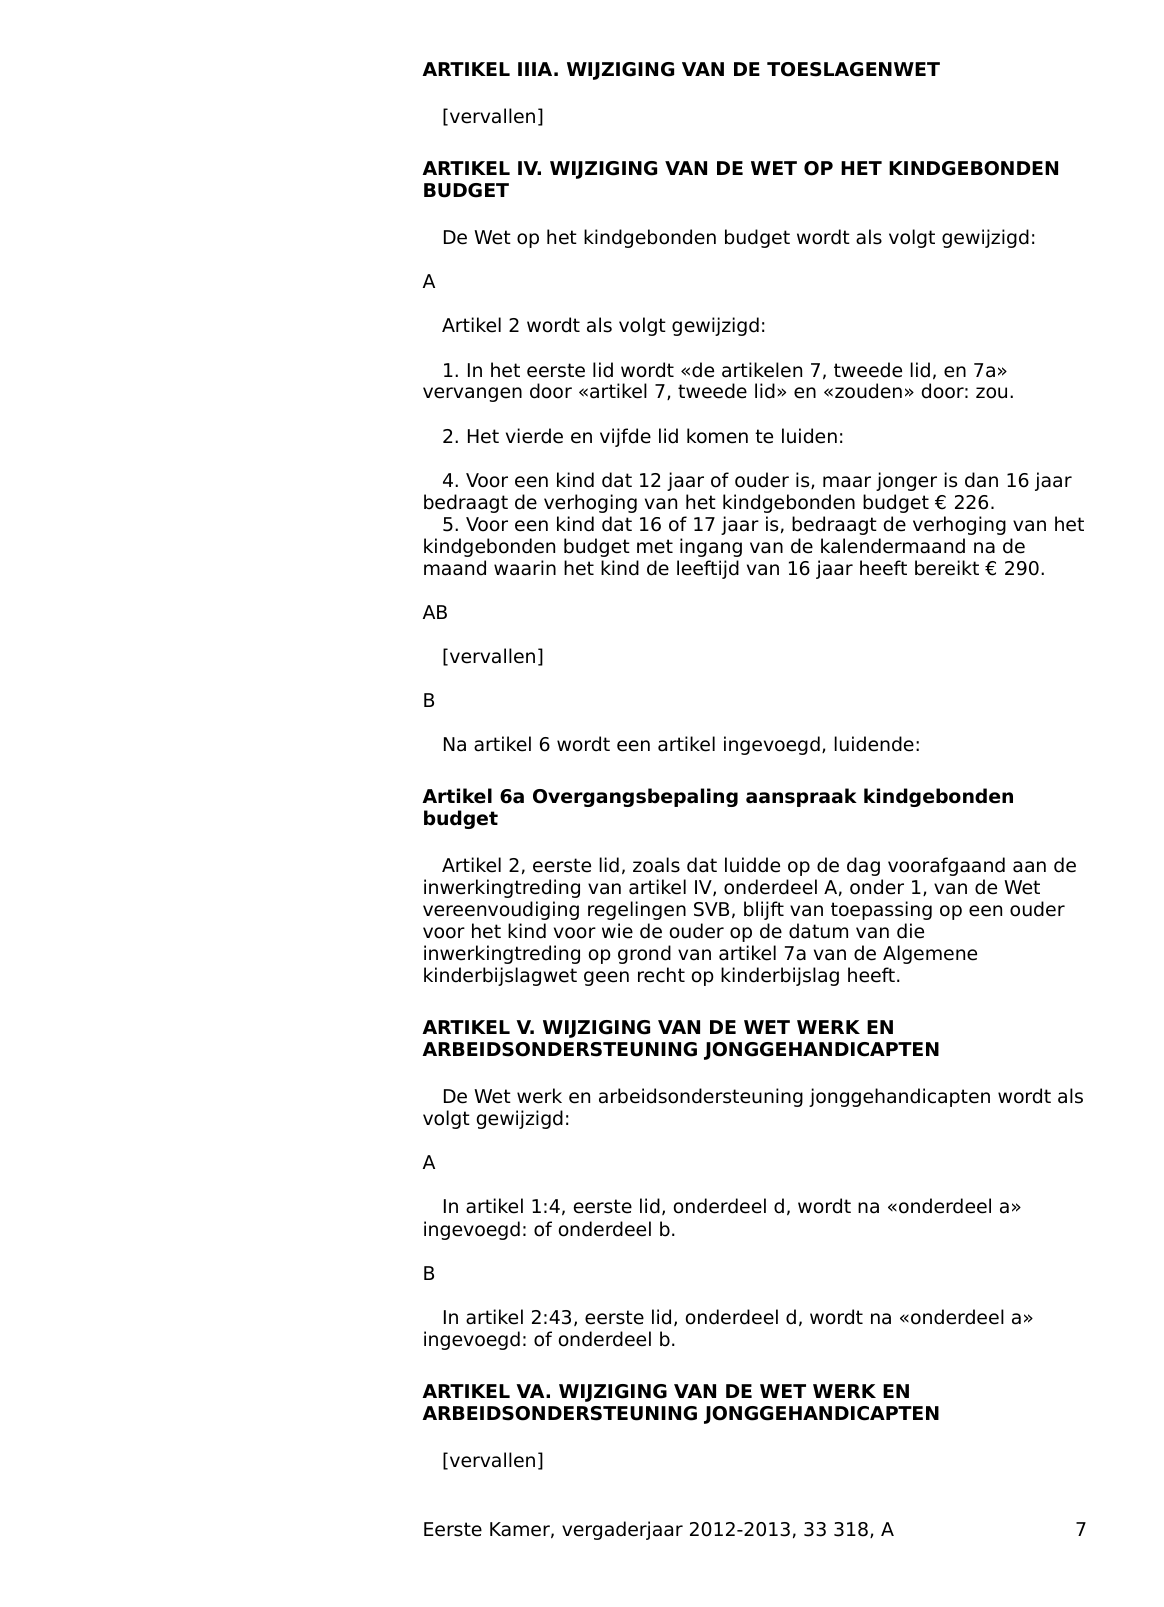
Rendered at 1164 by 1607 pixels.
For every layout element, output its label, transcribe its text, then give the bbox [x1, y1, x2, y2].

text 2. Het vierde en vijfde lid komen te luiden: [422, 426, 1087, 448]
text AB [422, 602, 1087, 624]
text [vervallen] [422, 106, 1087, 128]
text [vervallen] [422, 646, 1087, 668]
text De Wet werk en arbeidsondersteuning jonggehandicapten wordt als volgt gewijzigd: [422, 1086, 1087, 1130]
text De Wet op het kindgebonden budget wordt als volgt gewijzigd: [422, 227, 1087, 249]
text A [422, 271, 1087, 293]
subtitle ARTIKEL V. WIJZIGING VAN DE WET WERK EN ARBEIDSONDERSTEUNING JONGGEHANDICAPTEN [422, 1017, 1087, 1061]
text In artikel 2:43, eerste lid, onderdeel d, wordt na «onderdeel a» ingevoegd: of onderdeel b. [422, 1307, 1087, 1351]
subtitle ARTIKEL IV. WIJZIGING VAN DE WET OP HET KINDGEBONDEN BUDGET [422, 158, 1087, 202]
text In artikel 1:4, eerste lid, onderdeel d, wordt na «onderdeel a» ingevoegd: of onderdeel b. [422, 1196, 1087, 1240]
text 1. In het eerste lid wordt «de artikelen 7, tweede lid, en 7a» vervangen door «artikel 7, tweede lid» en «zouden» door: zou. [422, 359, 1087, 403]
subtitle ARTIKEL IIIA. WIJZIGING VAN DE TOESLAGENWET [422, 59, 1087, 81]
text Na artikel 6 wordt een artikel ingevoegd, luidende: [422, 734, 1087, 756]
subtitle Artikel 6a Overgangsbepaling aanspraak kindgebonden budget [422, 786, 1087, 830]
text B [422, 690, 1087, 712]
text 4. Voor een kind dat 12 jaar of ouder is, maar jonger is dan 16 jaar bedraagt de verhoging van het kindgebonden budget € 226. [422, 470, 1087, 514]
text B [422, 1263, 1087, 1284]
subtitle ARTIKEL VA. WIJZIGING VAN DE WET WERK EN ARBEIDSONDERSTEUNING JONGGEHANDICAPTEN [422, 1381, 1087, 1425]
text 5. Voor een kind dat 16 of 17 jaar is, bedraagt de verhoging van het kindgebonden budget met ingang van de kalendermaand na de maand waarin het kind de leeftijd van 16 jaar heeft bereikt € 290. [422, 514, 1087, 580]
text [vervallen] [422, 1450, 1087, 1472]
text A [422, 1152, 1087, 1174]
text Artikel 2, eerste lid, zoals dat luidde op de dag voorafgaand aan de inwerkingtreding van artikel IV, onderdeel A, onder 1, van de Wet vereenvoudiging regelingen SVB, blijft van toepassing op een ouder voor het kind voor wie de ouder op de datum van die inwerkingtreding op grond van artikel 7a van de Algemene kinderbijslagwet geen recht op kinderbijslag heeft. [422, 855, 1087, 987]
text Artikel 2 wordt als volgt gewijzigd: [422, 315, 1087, 337]
